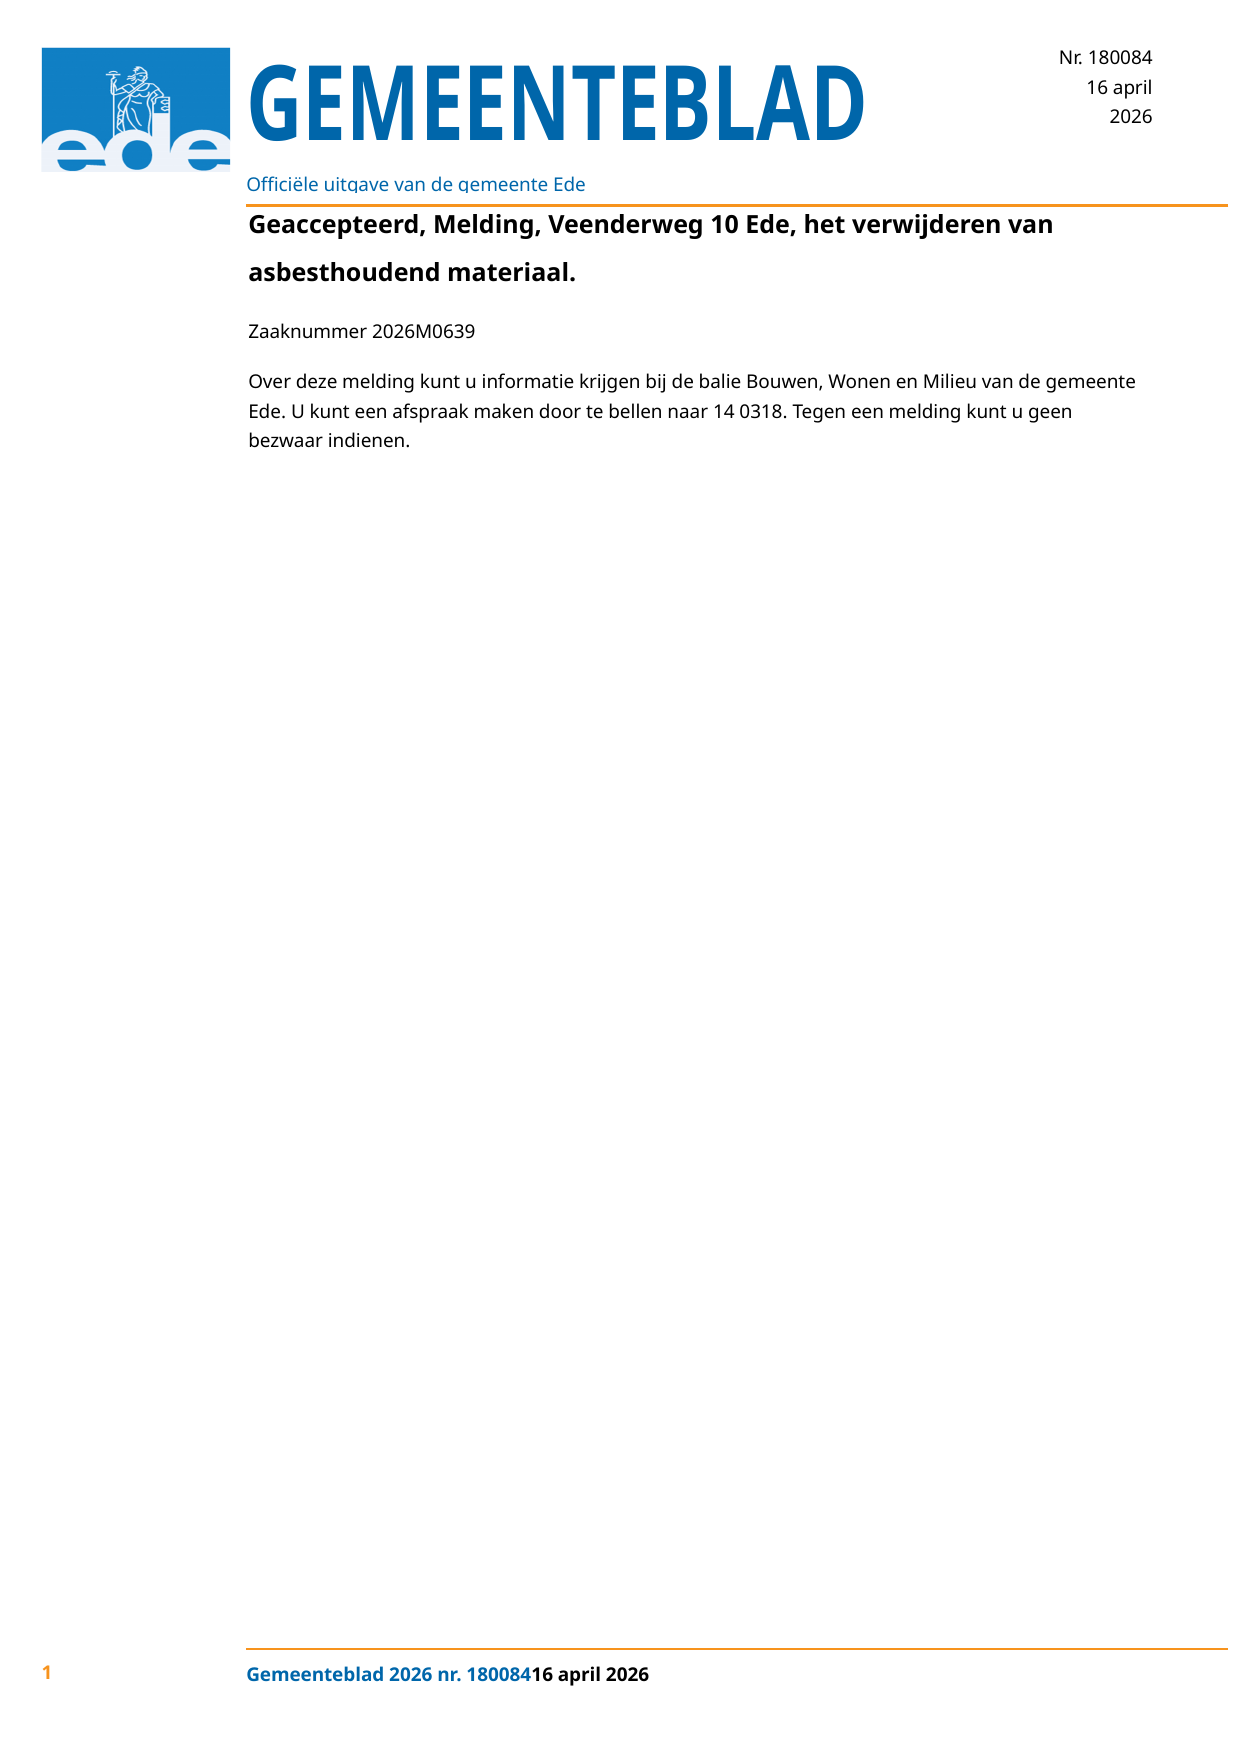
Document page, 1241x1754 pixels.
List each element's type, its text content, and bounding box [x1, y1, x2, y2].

text Zaaknummer 2026M0639 [248, 318, 1152, 344]
text Geaccepteerd, Melding, Veenderweg 10 Ede, het verwijderen van asbesthoudend materiaal. [248, 207, 1152, 288]
picture [41, 47, 231, 172]
text Over deze melding kunt u informatie krijgen bij de balie Bouwen, Wonen en Milieu van de gemeente Ede. U kunt een afspraak maken door te bellen naar 14 0318. Tegen een melding kunt u geen bezwaar indienen. [248, 368, 1152, 453]
